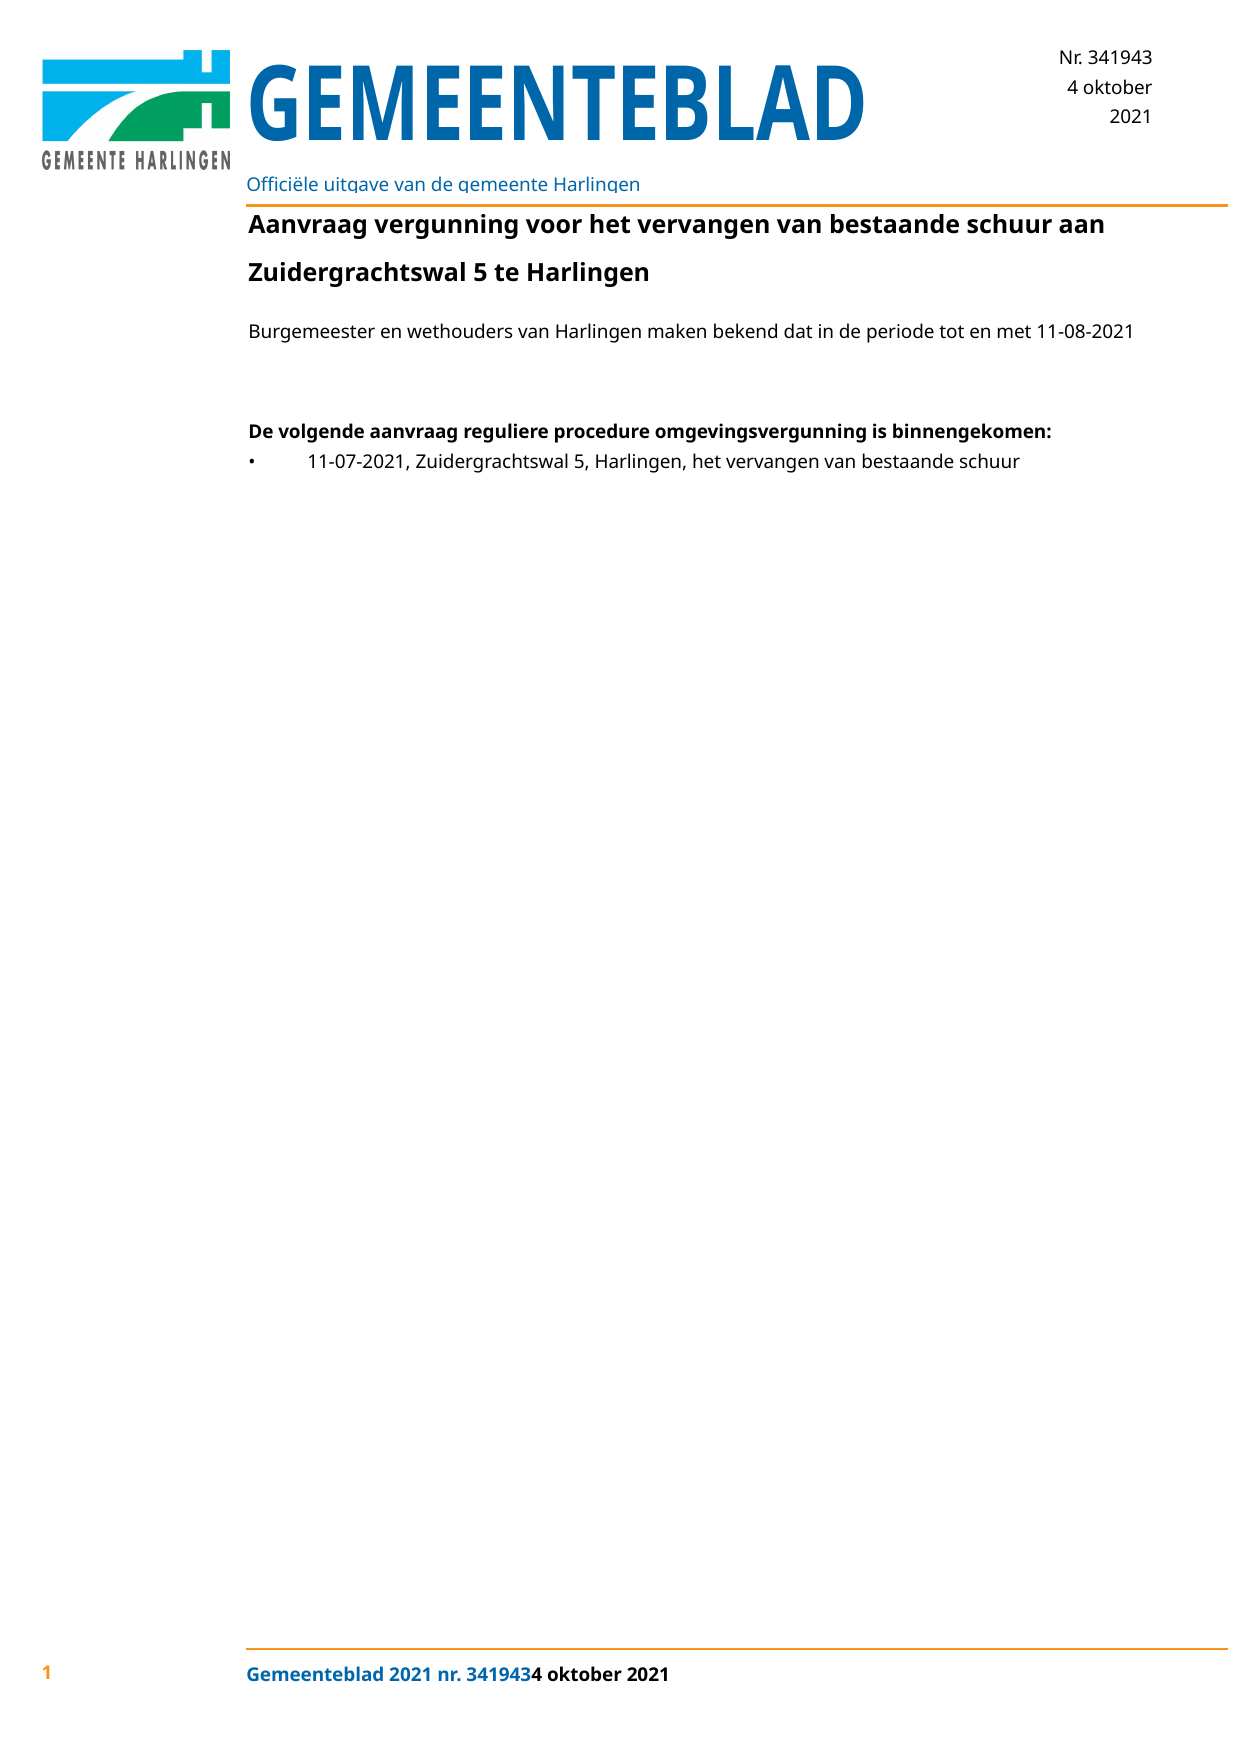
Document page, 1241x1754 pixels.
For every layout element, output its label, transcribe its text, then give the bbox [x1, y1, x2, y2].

list 11-07-2021, Zuidergrachtswal 5, Harlingen, het vervangen van bestaande schuur [248, 448, 1152, 474]
picture [41, 47, 231, 172]
text De volgende aanvraag reguliere procedure omgevingsvergunning is binnengekomen: [248, 419, 1152, 444]
text Aanvraag vergunning voor het vervangen van bestaande schuur aan Zuidergrachtswal 5 te Harlingen [248, 207, 1152, 288]
text Burgemeester en wethouders van Harlingen maken bekend dat in de periode tot en met 11-08-2021 [248, 318, 1152, 344]
